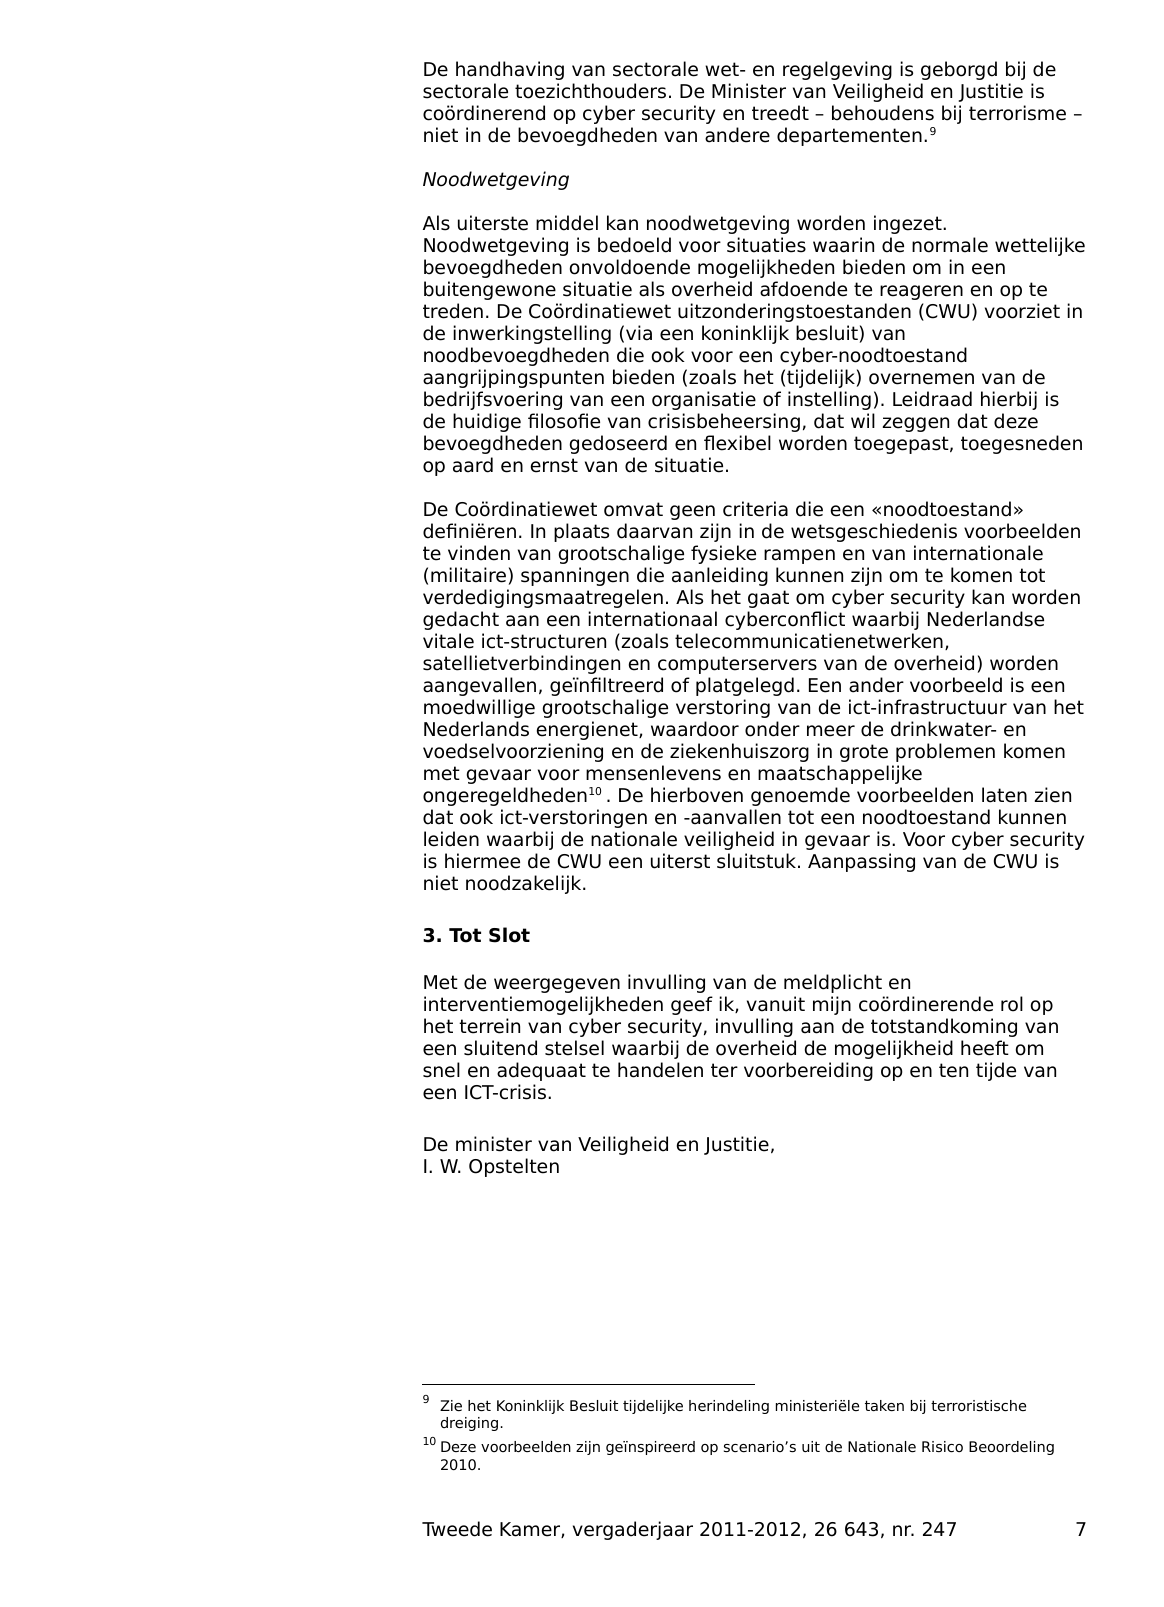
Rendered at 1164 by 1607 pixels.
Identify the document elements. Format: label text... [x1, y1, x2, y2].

text Met de weergegeven invulling van de meldplicht en interventiemogelijkheden geef ik, vanuit mijn coördinerende rol op het terrein van cyber security, invulling aan de totstandkoming van een sluitend stelsel waarbij de overheid de mogelijkheid heeft om snel en adequaat te handelen ter voorbereiding op en ten tijde van een ICT-crisis. [422, 972, 1087, 1104]
text De handhaving van sectorale wet- en regelgeving is geborgd bij de sectorale toezichthouders. De Minister van Veiligheid en Justitie is coördinerend op cyber security en treedt – behoudens bij terrorisme – niet in de bevoegdheden van andere departementen. [422, 59, 1087, 147]
subtitle 3. Tot Slot [422, 925, 1087, 947]
subtitle Noodwetgeving [422, 169, 1087, 191]
text Deze voorbeelden zijn geïnspireerd op scenario’s uit de Nationale Risico Beoordeling 2010. [422, 1435, 1087, 1474]
text De Coördinatiewet omvat geen criteria die een «noodtoestand» definiëren. In plaats daarvan zijn in de wetsgeschiedenis voorbeelden te vinden van grootschalige fysieke rampen en van internationale (militaire) spanningen die aanleiding kunnen zijn om te komen tot verdedigingsmaatregelen. Als het gaat om cyber security kan worden gedacht aan een internationaal cyberconflict waarbij Nederlandse vitale ict-structuren (zoals telecommunicatienetwerken, satellietverbindingen en computerservers van de overheid) worden aangevallen, geïnfiltreerd of platgelegd. Een ander voorbeeld is een moedwillige grootschalige verstoring van de ict-infrastructuur van het Nederlands energienet, waardoor onder meer de drinkwater- en voedselvoorziening en de ziekenhuiszorg in grote problemen komen met gevaar voor mensenlevens en maatschappelijke ongeregeldheden. De hierboven genoemde voorbeelden laten zien dat ook ict-verstoringen en -aanvallen tot een noodtoestand kunnen leiden waarbij de nationale veiligheid in gevaar is. Voor cyber security is hiermee de CWU een uiterst sluitstuk. Aanpassing van de CWU is niet noodzakelijk. [422, 499, 1087, 895]
text De minister van Veiligheid en Justitie, I. W. Opstelten [422, 1134, 1087, 1178]
text Zie het Koninklijk Besluit tijdelijke herindeling ministeriële taken bij terroristische dreiging. [422, 1393, 1087, 1432]
text Als uiterste middel kan noodwetgeving worden ingezet. Noodwetgeving is bedoeld voor situaties waarin de normale wettelijke bevoegdheden onvoldoende mogelijkheden bieden om in een buitengewone situatie als overheid afdoende te reageren en op te treden. De Coördinatiewet uitzonderingstoestanden (CWU) voorziet in de inwerkingstelling (via een koninklijk besluit) van noodbevoegdheden die ook voor een cyber-noodtoestand aangrijpingspunten bieden (zoals het (tijdelijk) overnemen van de bedrijfsvoering van een organisatie of instelling). Leidraad hierbij is de huidige filosofie van crisisbeheersing, dat wil zeggen dat deze bevoegdheden gedoseerd en flexibel worden toegepast, toegesneden op aard en ernst van de situatie. [422, 213, 1087, 477]
